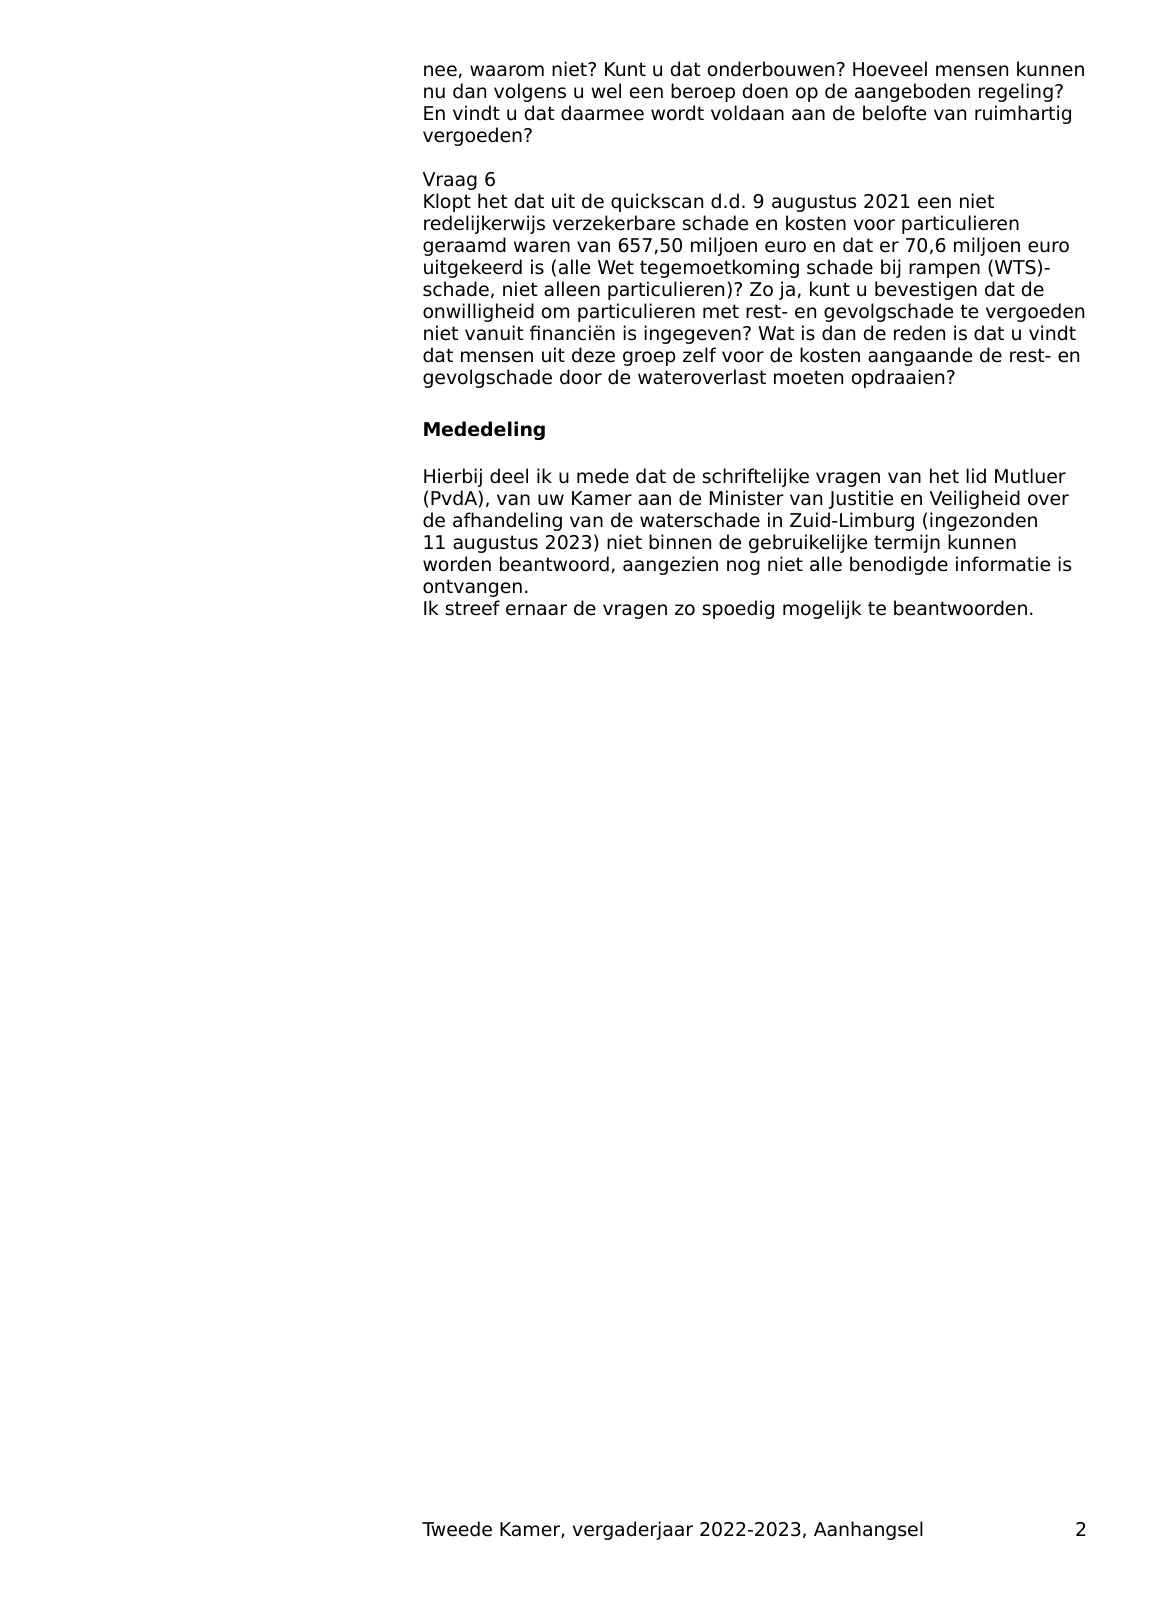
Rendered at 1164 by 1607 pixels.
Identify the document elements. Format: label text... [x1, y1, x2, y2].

text Vraag 6 [422, 169, 1087, 191]
text Ik streef ernaar de vragen zo spoedig mogelijk te beantwoorden. [422, 598, 1087, 620]
text Klopt het dat uit de quickscan d.d. 9 augustus 2021 een niet redelijkerwijs verzekerbare schade en kosten voor particulieren geraamd waren van 657,50 miljoen euro en dat er 70,6 miljoen euro uitgekeerd is (alle Wet tegemoetkoming schade bij rampen (WTS)- schade, niet alleen particulieren)? Zo ja, kunt u bevestigen dat de onwilligheid om particulieren met rest- en gevolgschade te vergoeden niet vanuit financiën is ingegeven? Wat is dan de reden is dat u vindt dat mensen uit deze groep zelf voor de kosten aangaande de rest- en gevolgschade door de wateroverlast moeten opdraaien? [422, 191, 1087, 389]
text nee, waarom niet? Kunt u dat onderbouwen? Hoeveel mensen kunnen nu dan volgens u wel een beroep doen op de aangeboden regeling? En vindt u dat daarmee wordt voldaan aan de belofte van ruimhartig vergoeden? [422, 59, 1087, 147]
subtitle Mededeling [422, 419, 1087, 441]
text Hierbij deel ik u mede dat de schriftelijke vragen van het lid Mutluer (PvdA), van uw Kamer aan de Minister van Justitie en Veiligheid over de afhandeling van de waterschade in Zuid-Limburg (ingezonden 11 augustus 2023) niet binnen de gebruikelijke termijn kunnen worden beantwoord, aangezien nog niet alle benodigde informatie is ontvangen. [422, 466, 1087, 598]
